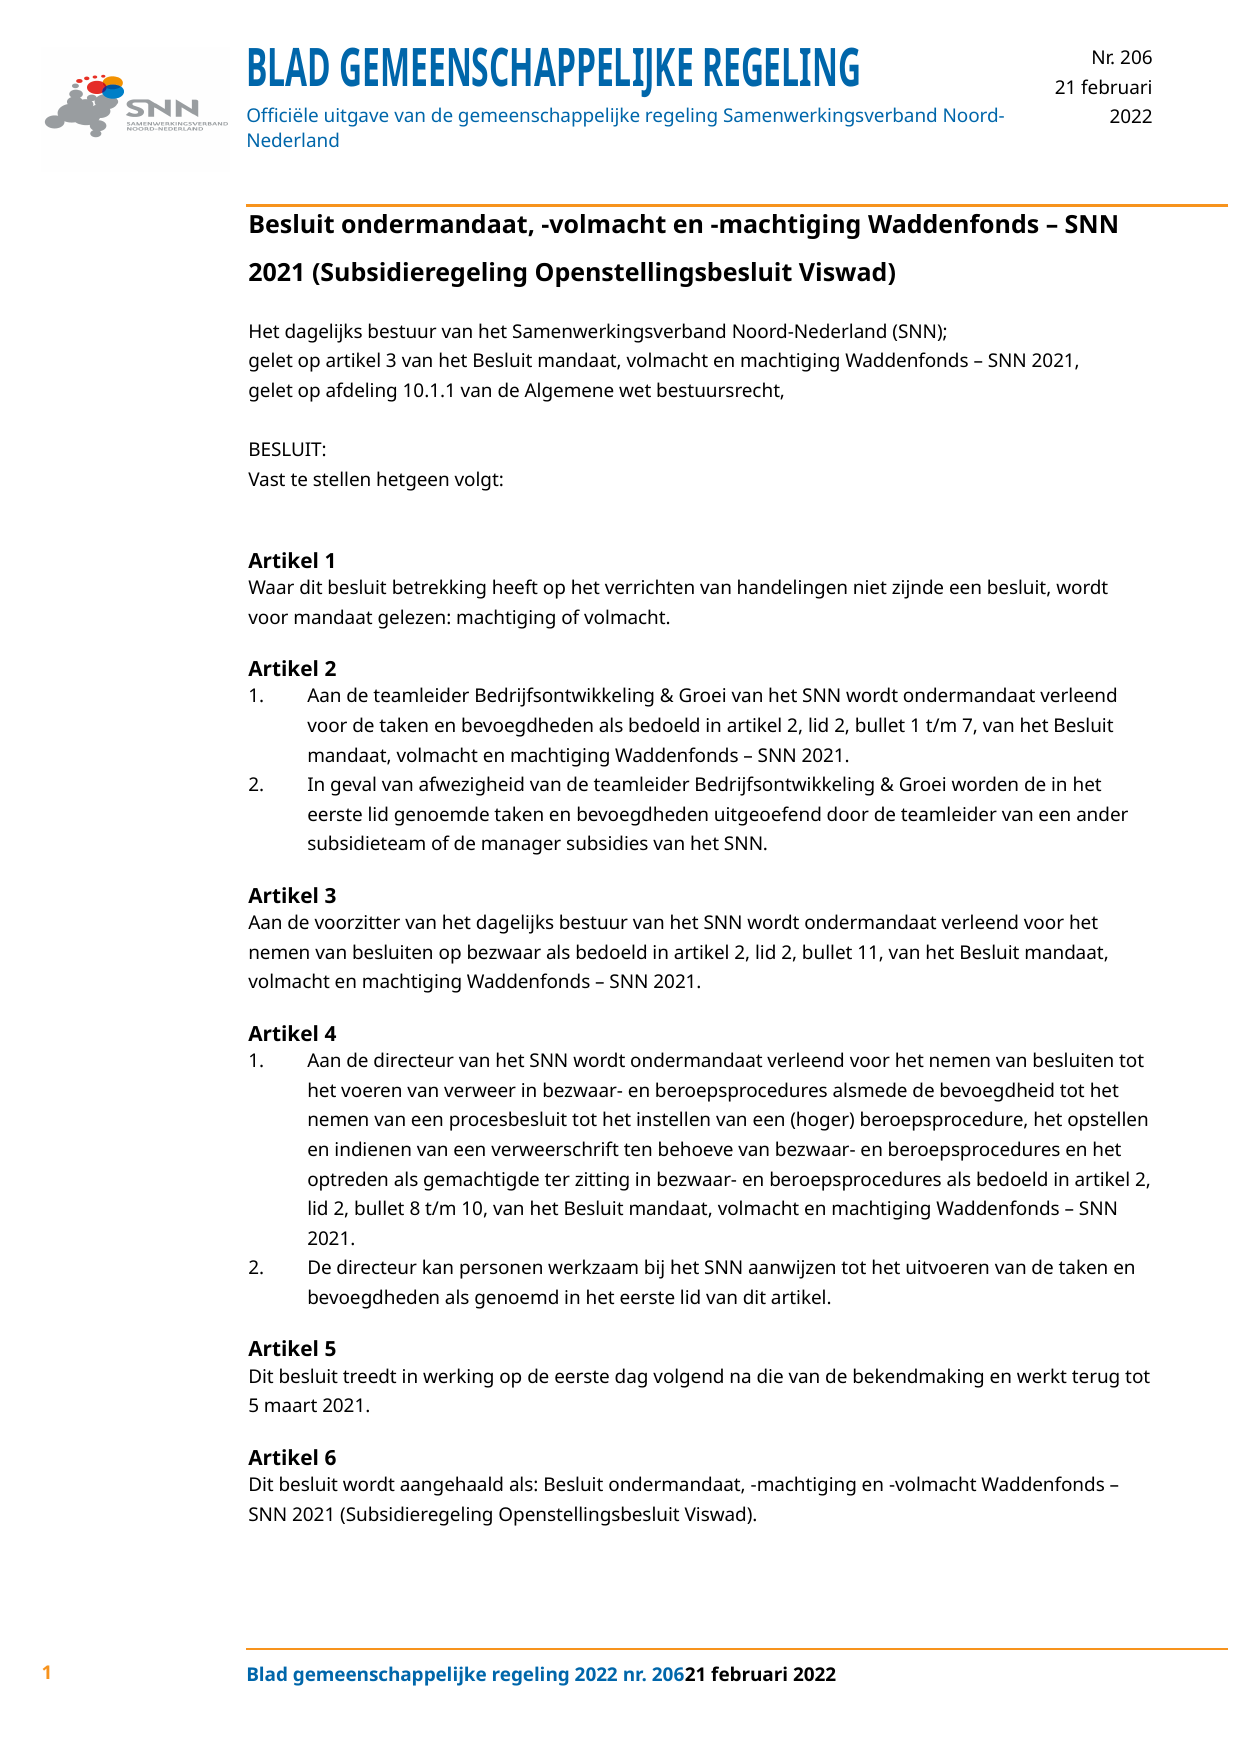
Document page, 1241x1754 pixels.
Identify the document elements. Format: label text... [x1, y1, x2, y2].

text BESLUIT: [248, 436, 1152, 462]
text Dit besluit wordt aangehaald als: Besluit ondermandaat, -machtiging en -volmacht Waddenfonds – SNN 2021 (Subsidieregeling Openstellingsbesluit Viswad). [248, 1471, 1152, 1527]
text Dit besluit treedt in werking op de eerste dag volgend na die van de bekendmaking en werkt terug tot 5 maart 2021. [248, 1363, 1152, 1418]
text Het dagelijks bestuur van het Samenwerkingsverband Noord-Nederland (SNN); [248, 318, 1152, 344]
text Waar dit besluit betrekking heeft op het verrichten van handelingen niet zijnde een besluit, wordt voor mandaat gelezen: machtiging of volmacht. [248, 574, 1152, 629]
text Artikel 6 [248, 1443, 1152, 1471]
text Vast te stellen hetgeen volgt: [248, 466, 1152, 492]
list Aan de directeur van het SNN wordt ondermandaat verleend voor het nemen van besluiten tot het voeren van verweer in bezwaar- en beroepsprocedures alsmede de bevoegdheid tot het nemen van een procesbesluit tot het instellen van een (hoger) beroepsprocedure, het opstellen en indienen van een verweerschrift ten behoeve van bezwaar- en beroepsprocedures en het optreden als gemachtigde ter zitting in bezwaar- en beroepsprocedures als bedoeld in artikel 2, lid 2, bullet 8 t/m 10, van het Besluit mandaat, volmacht en machtiging Waddenfonds – SNN 2021. [248, 1047, 1152, 1251]
text Artikel 1 [248, 546, 1152, 574]
text Artikel 4 [248, 1019, 1152, 1047]
text Artikel 2 [248, 654, 1152, 683]
text Besluit ondermandaat, -volmacht en -machtiging Waddenfonds – SNN 2021 (Subsidieregeling Openstellingsbesluit Viswad) [248, 207, 1152, 288]
text Artikel 5 [248, 1334, 1152, 1363]
text gelet op afdeling 10.1.1 van de Algemene wet bestuursrecht, [248, 377, 1152, 403]
text gelet op artikel 3 van het Besluit mandaat, volmacht en machtiging Waddenfonds – SNN 2021, [248, 347, 1152, 373]
picture [41, 47, 231, 172]
list De directeur kan personen werkzaam bij het SNN aanwijzen tot het uitvoeren van de taken en bevoegdheden als genoemd in het eerste lid van dit artikel. [248, 1254, 1152, 1310]
text Artikel 3 [248, 881, 1152, 909]
text Aan de voorzitter van het dagelijks bestuur van het SNN wordt ondermandaat verleend voor het nemen van besluiten op bezwaar als bedoeld in artikel 2, lid 2, bullet 11, van het Besluit mandaat, volmacht en machtiging Waddenfonds – SNN 2021. [248, 909, 1152, 994]
list In geval van afwezigheid van de teamleider Bedrijfsontwikkeling & Groei worden de in het eerste lid genoemde taken en bevoegdheden uitgeoefend door de teamleider van een ander subsidieteam of de manager subsidies van het SNN. [248, 771, 1152, 856]
list Aan de teamleider Bedrijfsontwikkeling & Groei van het SNN wordt ondermandaat verleend voor de taken en bevoegdheden als bedoeld in artikel 2, lid 2, bullet 1 t/m 7, van het Besluit mandaat, volmacht en machtiging Waddenfonds – SNN 2021. [248, 683, 1152, 768]
